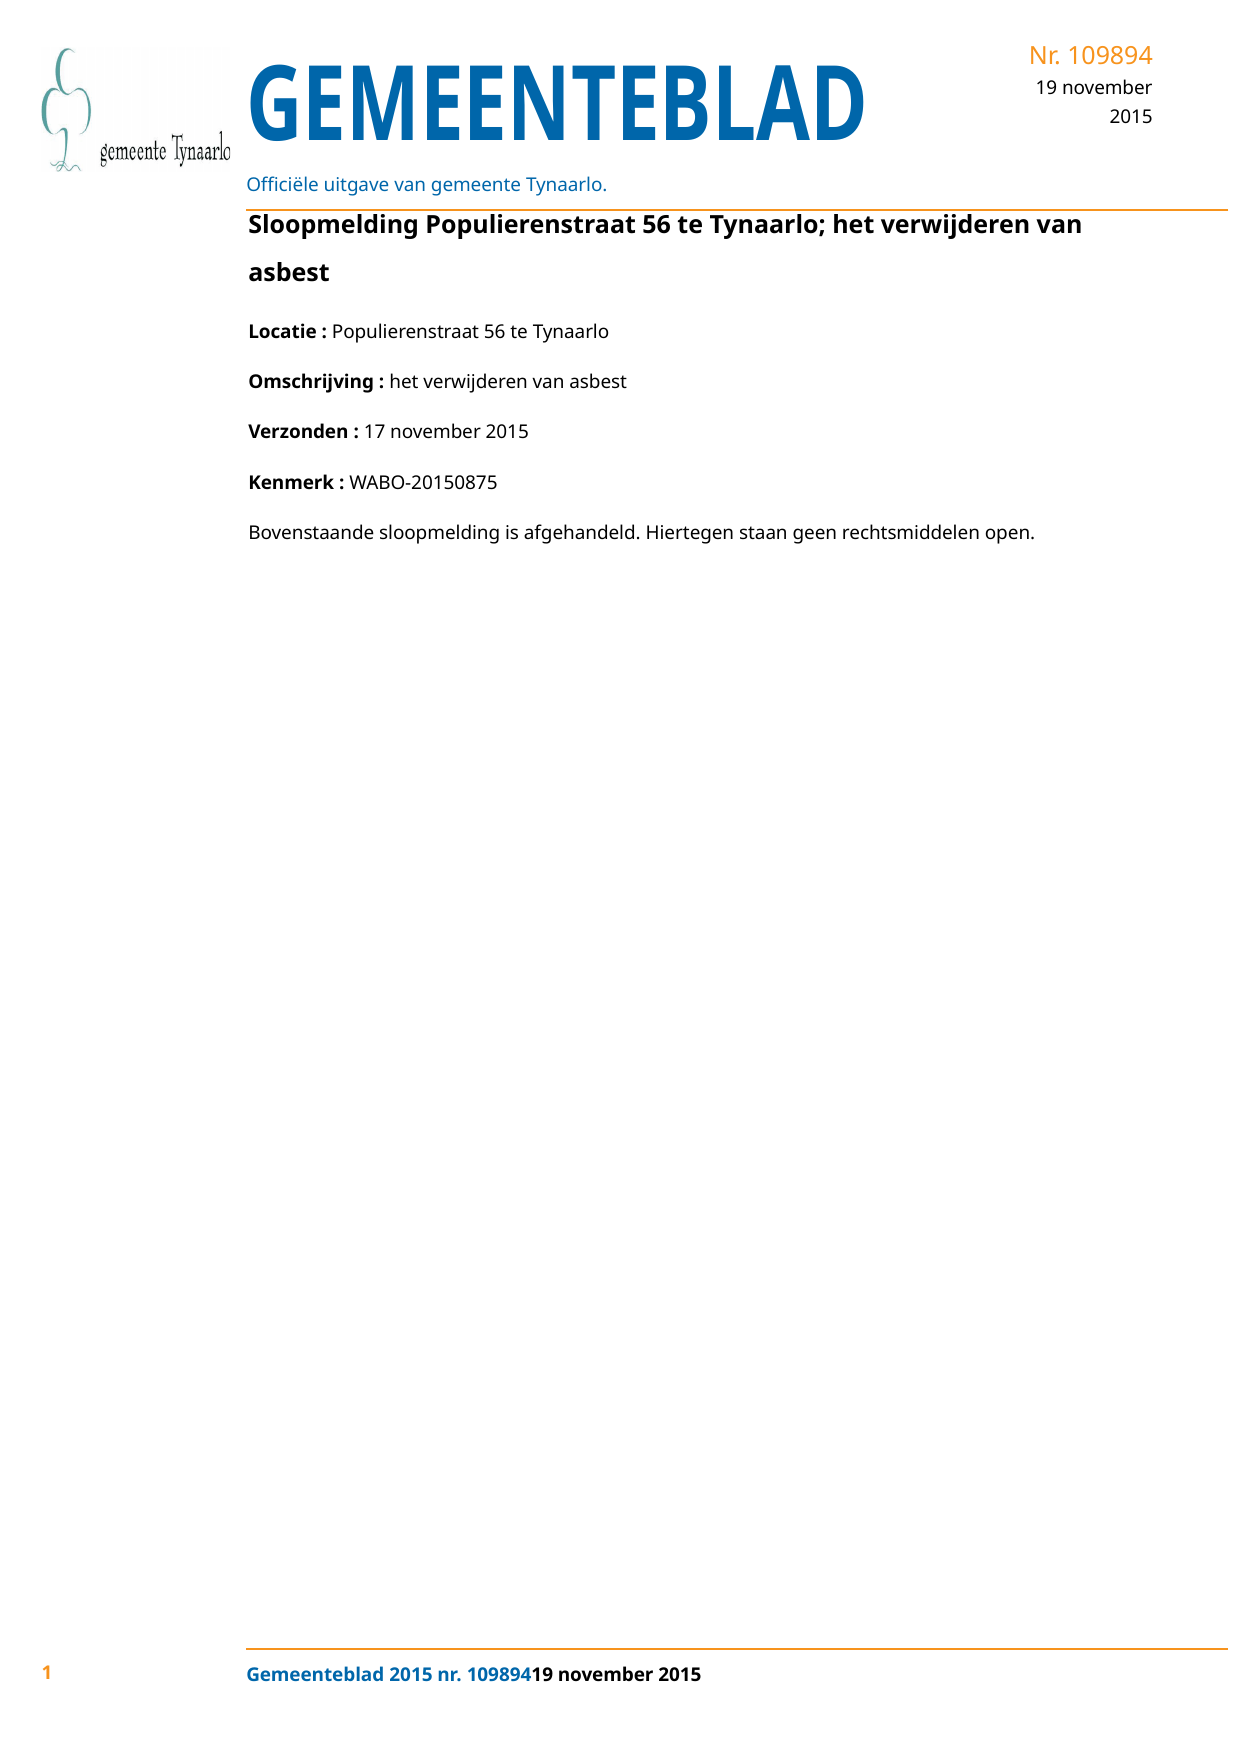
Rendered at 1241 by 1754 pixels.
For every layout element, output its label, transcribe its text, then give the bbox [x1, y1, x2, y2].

text Omschrijving : het verwijderen van asbest [248, 368, 1152, 394]
text Locatie : Populierenstraat 56 te Tynaarlo [248, 318, 1152, 344]
text Bovenstaande sloopmelding is afgehandeld. Hiertegen staan geen rechtsmiddelen open. [248, 519, 1152, 545]
text Sloopmelding Populierenstraat 56 te Tynaarlo; het verwijderen van asbest [248, 211, 1152, 288]
text Kenmerk : WABO-20150875 [248, 469, 1152, 495]
text Verzonden : 17 november 2015 [248, 419, 1152, 444]
picture [41, 47, 231, 172]
